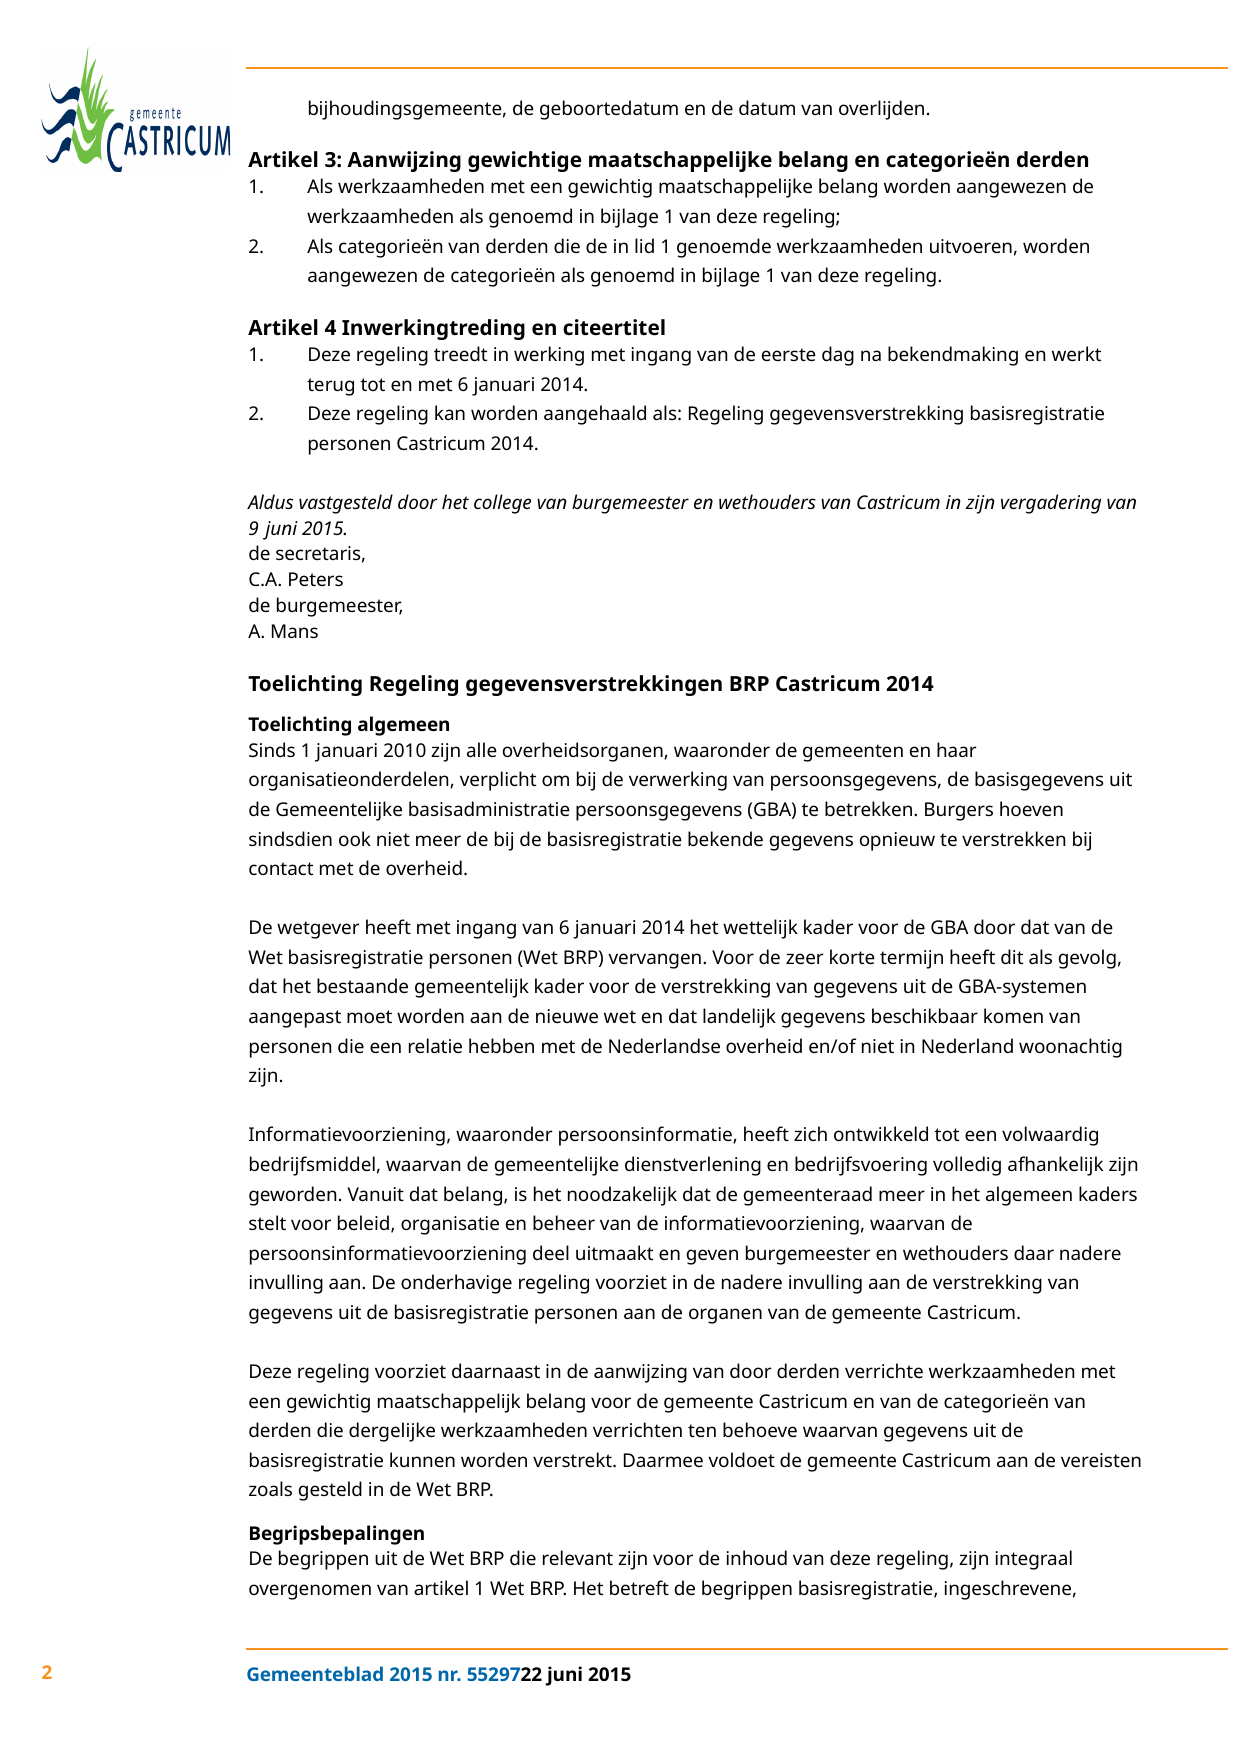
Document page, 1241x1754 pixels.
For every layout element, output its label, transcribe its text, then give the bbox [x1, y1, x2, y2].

text de secretaris, [248, 541, 1152, 566]
text Informatievoorziening, waaronder persoonsinformatie, heeft zich ontwikkeld tot een volwaardig bedrijfsmiddel, waarvan de gemeentelijke dienstverlening en bedrijfsvoering volledig afhankelijk zijn geworden. Vanuit dat belang, is het noodzakelijk dat de gemeenteraad meer in het algemeen kaders stelt voor beleid, organisatie en beheer van de informatievoorziening, waarvan de persoonsinformatievoorziening deel uitmaakt en geven burgemeester en wethouders daar nadere invulling aan. De onderhavige regeling voorziet in de nadere invulling aan de verstrekking van gegevens uit de basisregistratie personen aan de organen van de gemeente Castricum. [248, 1122, 1152, 1325]
text Begripsbepalingen [248, 1520, 1152, 1545]
text A. Mans [248, 618, 1152, 643]
text Toelichting Regeling gegevensverstrekkingen BRP Castricum 2014 [248, 669, 1152, 698]
text Artikel 3: Aanwijzing gewichtige maatschappelijke belang en categorieën derden [248, 145, 1152, 174]
text C.A. Peters [248, 566, 1152, 592]
text Toelichting algemeen [248, 711, 1152, 737]
list bijhoudingsgemeente, de geboortedatum en de datum van overlijden. [248, 95, 1152, 121]
list Deze regeling kan worden aangehaald als: Regeling gegevensverstrekking basisregistratie personen Castricum 2014. [248, 400, 1152, 456]
text Aldus vastgesteld door het college van burgemeester en wethouders van Castricum in zijn vergadering van 9 juni 2015. [248, 489, 1152, 541]
text De begrippen uit de Wet BRP die relevant zijn voor de inhoud van deze regeling, zijn integraal overgenomen van artikel 1 Wet BRP. Het betreft de begrippen basisregistratie, ingeschrevene, [248, 1545, 1152, 1601]
text De wetgever heeft met ingang van 6 januari 2014 het wettelijk kader voor de GBA door dat van de Wet basisregistratie personen (Wet BRP) vervangen. Voor de zeer korte termijn heeft dit als gevolg, dat het bestaande gemeentelijk kader voor de verstrekking van gegevens uit de GBA-systemen aangepast moet worden aan de nieuwe wet en dat landelijk gegevens beschikbaar komen van personen die een relatie hebben met de Nederlandse overheid en/of niet in Nederland woonachtig zijn. [248, 914, 1152, 1088]
text de burgemeester, [248, 592, 1152, 618]
text Artikel 4 Inwerkingtreding en citeertitel [248, 313, 1152, 341]
list Deze regeling treedt in werking met ingang van de eerste dag na bekendmaking en werkt terug tot en met 6 januari 2014. [248, 341, 1152, 397]
text Deze regeling voorziet daarnaast in de aanwijzing van door derden verrichte werkzaamheden met een gewichtig maatschappelijk belang voor de gemeente Castricum en van de categorieën van derden die dergelijke werkzaamheden verrichten ten behoeve waarvan gegevens uit de basisregistratie kunnen worden verstrekt. Daarmee voldoet de gemeente Castricum aan de vereisten zoals gesteld in de Wet BRP. [248, 1358, 1152, 1502]
list Als categorieën van derden die de in lid 1 genoemde werkzaamheden uitvoeren, worden aangewezen de categorieën als genoemd in bijlage 1 van deze regeling. [248, 233, 1152, 288]
list Als werkzaamheden met een gewichtig maatschappelijke belang worden aangewezen de werkzaamheden als genoemd in bijlage 1 van deze regeling; [248, 174, 1152, 229]
text Sinds 1 januari 2010 zijn alle overheidsorganen, waaronder de gemeenten en haar organisatieonderdelen, verplicht om bij de verwerking van persoonsgegevens, de basisgegevens uit de Gemeentelijke basisadministratie persoonsgegevens (GBA) te betrekken. Burgers hoeven sindsdien ook niet meer de bij de basisregistratie bekende gegevens opnieuw te verstrekken bij contact met de overheid. [248, 737, 1152, 881]
picture [41, 47, 231, 172]
